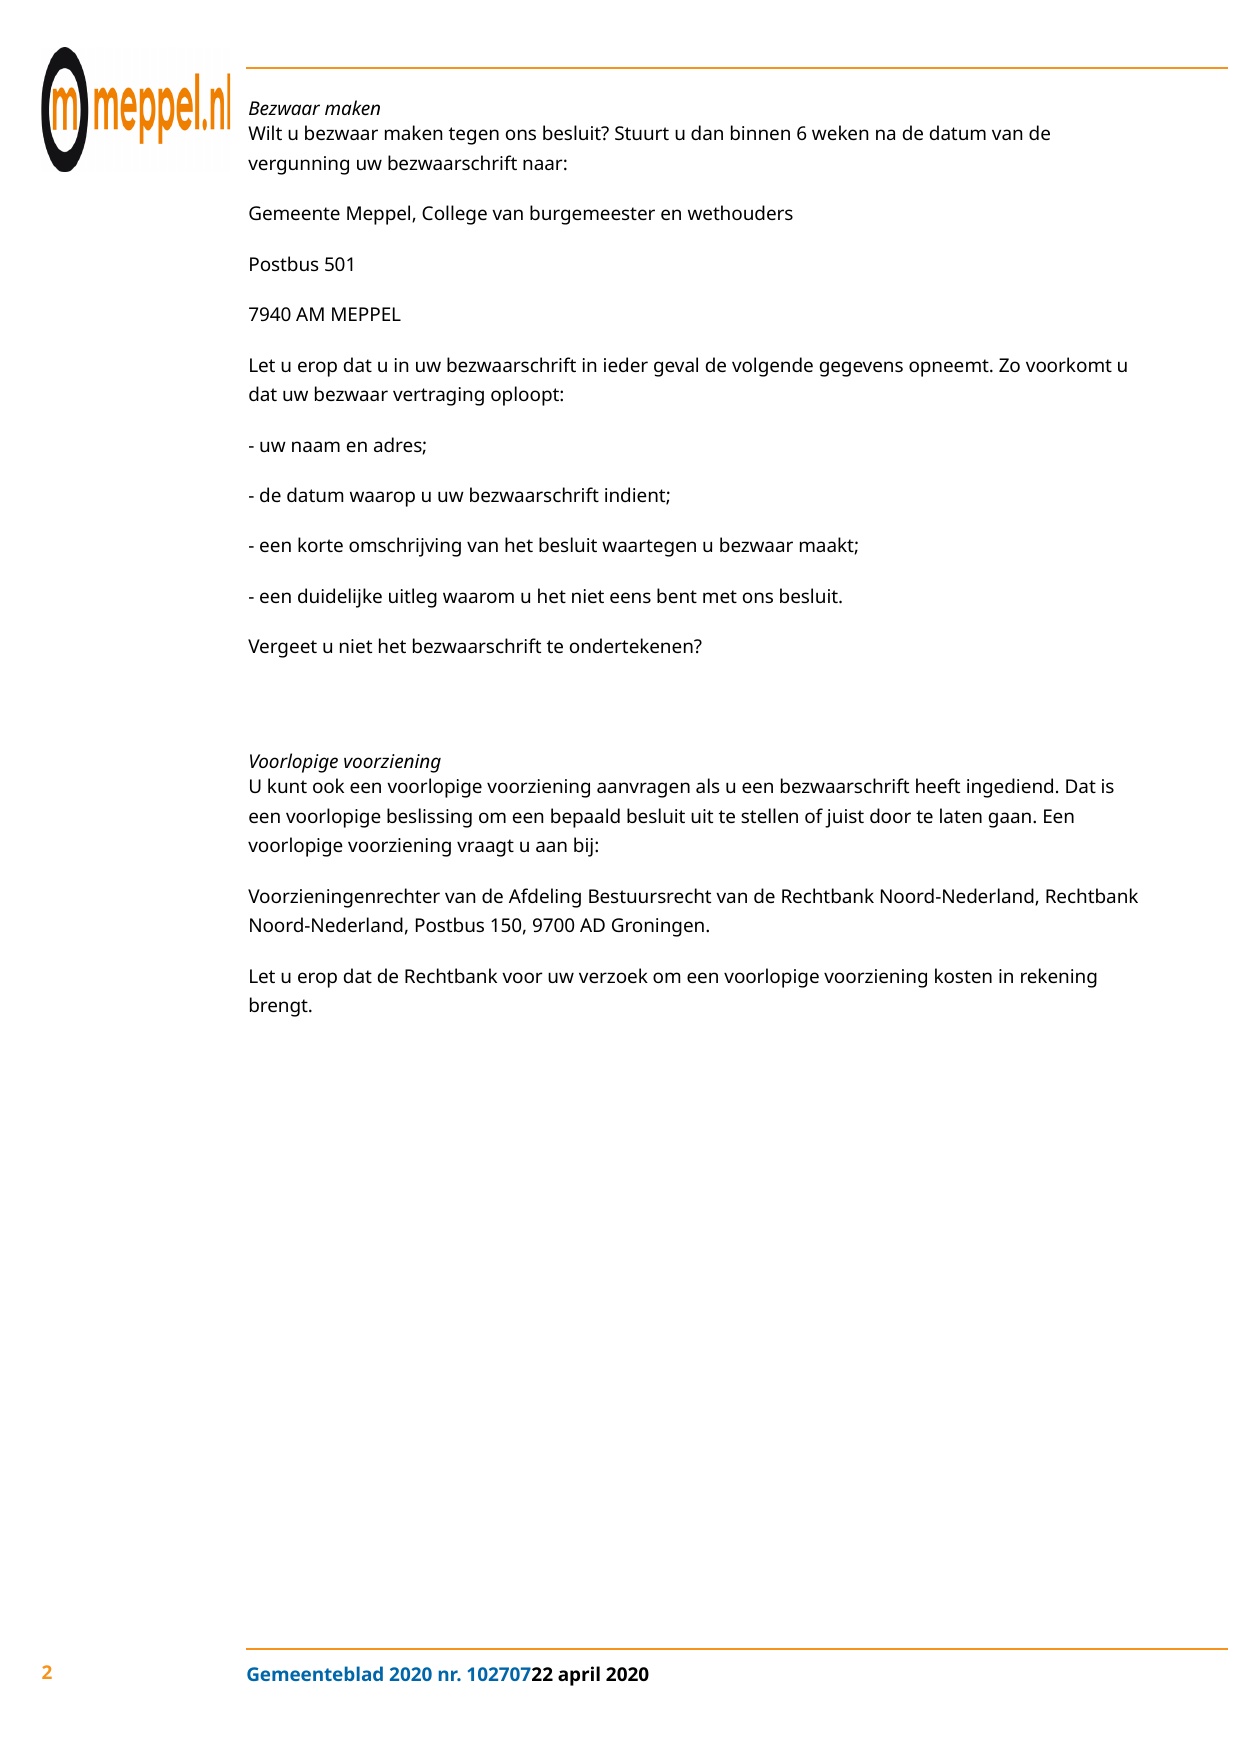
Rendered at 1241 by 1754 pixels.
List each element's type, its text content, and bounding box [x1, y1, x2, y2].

text Voorzieningenrechter van de Afdeling Bestuursrecht van de Rechtbank Noord-Nederland, Rechtbank Noord-Nederland, Postbus 150, 9700 AD Groningen. [248, 883, 1152, 938]
text Voorlopige voorziening [248, 748, 1152, 773]
picture [41, 47, 231, 172]
text Wilt u bezwaar maken tegen ons besluit? Stuurt u dan binnen 6 weken na de datum van de vergunning uw bezwaarschrift naar: [248, 121, 1152, 176]
text - de datum waarop u uw bezwaarschrift indient; [248, 482, 1152, 508]
text Vergeet u niet het bezwaarschrift te ondertekenen? [248, 633, 1152, 659]
text - uw naam en adres; [248, 432, 1152, 457]
text - een duidelijke uitleg waarom u het niet eens bent met ons besluit. [248, 583, 1152, 609]
text - een korte omschrijving van het besluit waartegen u bezwaar maakt; [248, 533, 1152, 558]
text Postbus 501 [248, 251, 1152, 277]
text U kunt ook een voorlopige voorziening aanvragen als u een bezwaarschrift heeft ingediend. Dat is een voorlopige beslissing om een bepaald besluit uit te stellen of juist door te laten gaan. Een voorlopige voorziening vraagt u aan bij: [248, 773, 1152, 858]
text 7940 AM MEPPEL [248, 301, 1152, 327]
text Let u erop dat de Rechtbank voor uw verzoek om een voorlopige voorziening kosten in rekening brengt. [248, 963, 1152, 1018]
text Gemeente Meppel, College van burgemeester en wethouders [248, 201, 1152, 226]
text Bezwaar maken [248, 95, 1152, 121]
text Let u erop dat u in uw bezwaarschrift in ieder geval de volgende gegevens opneemt. Zo voorkomt u dat uw bezwaar vertraging oploopt: [248, 352, 1152, 407]
